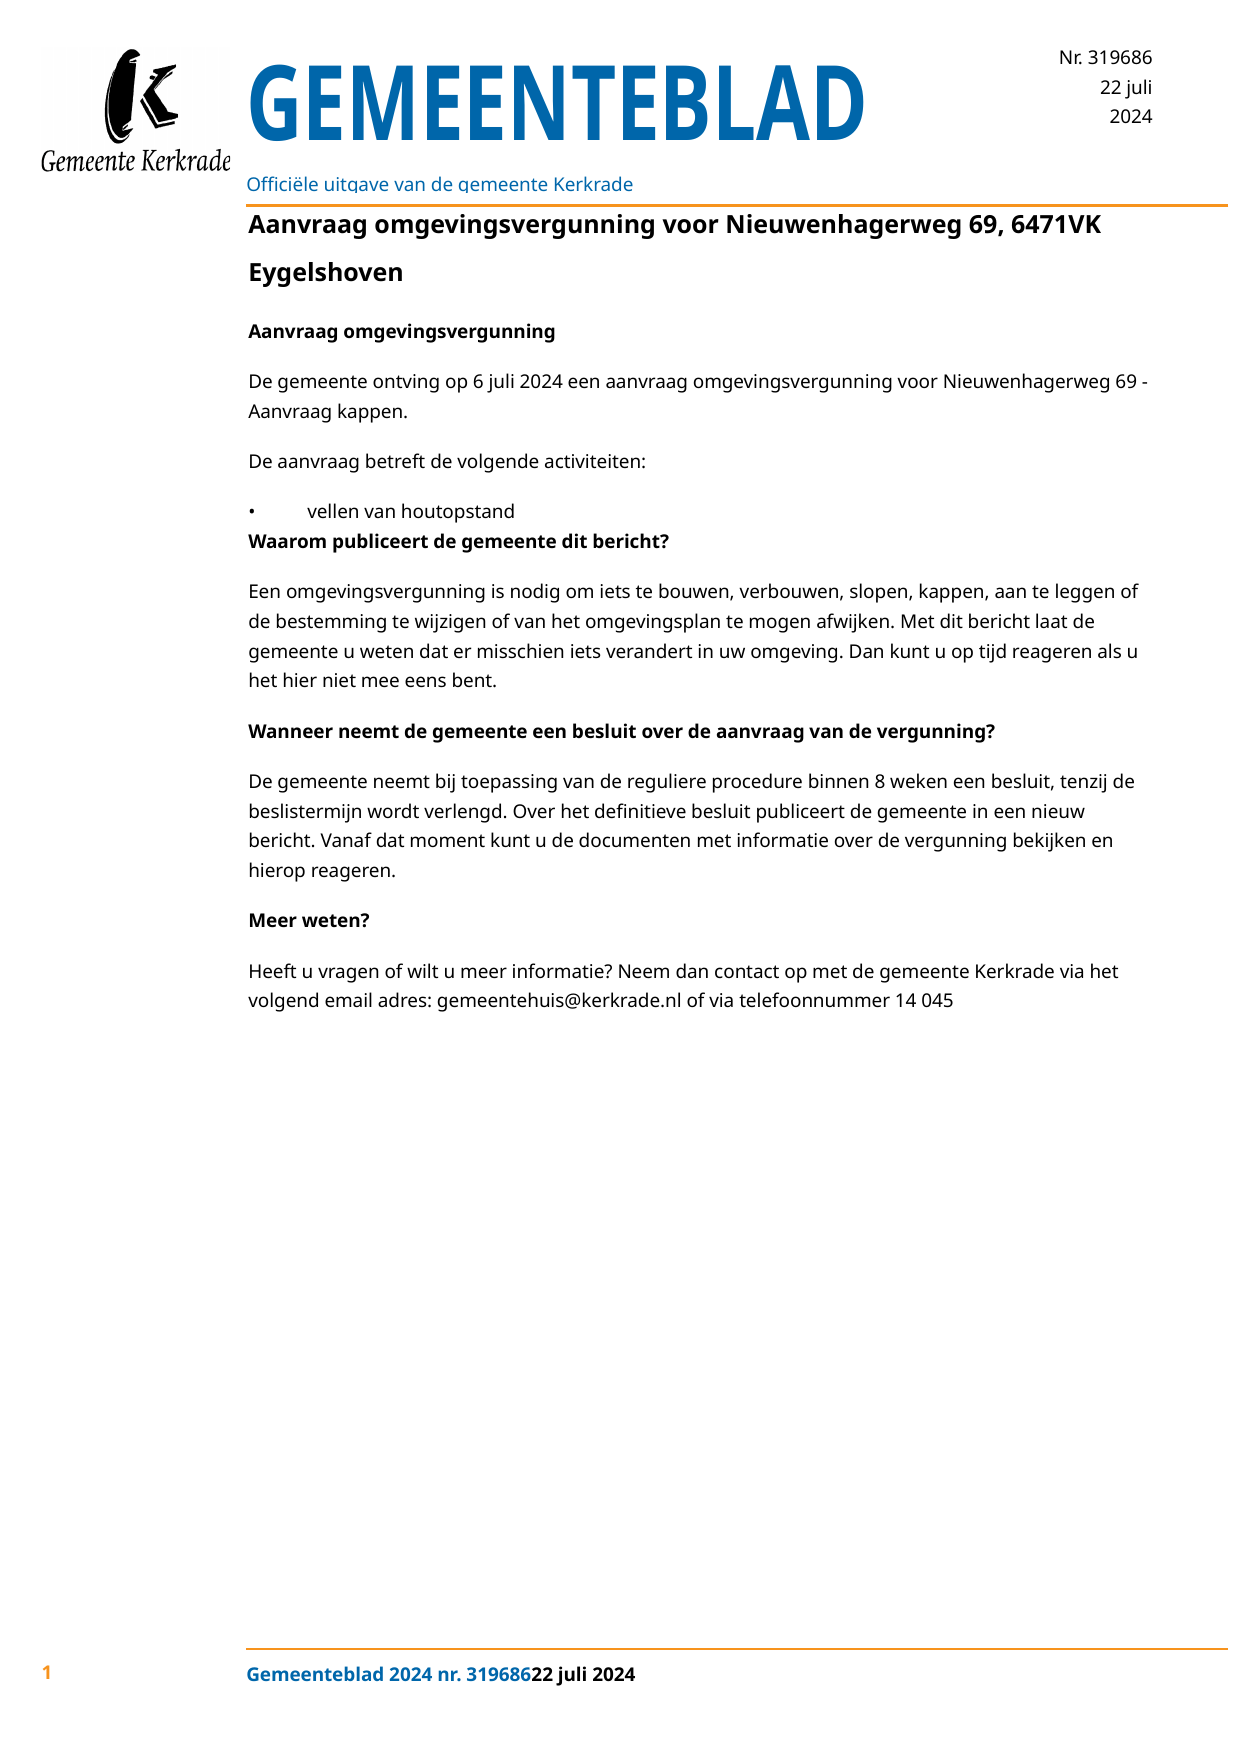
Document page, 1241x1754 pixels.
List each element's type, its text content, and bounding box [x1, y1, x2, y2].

text Aanvraag omgevingsvergunning [248, 318, 1152, 344]
text Heeft u vragen of wilt u meer informatie? Neem dan contact op met de gemeente Kerkrade via het volgend email adres: gemeentehuis@kerkrade.nl of via telefoonnummer 14 045 [248, 958, 1152, 1013]
text De gemeente ontving op 6 juli 2024 een aanvraag omgevingsvergunning voor Nieuwenhagerweg 69 - Aanvraag kappen. [248, 368, 1152, 424]
text Aanvraag omgevingsvergunning voor Nieuwenhagerweg 69, 6471VK Eygelshoven [248, 207, 1152, 288]
text De gemeente neemt bij toepassing van de reguliere procedure binnen 8 weken een besluit, tenzij de beslistermijn wordt verlengd. Over het definitieve besluit publiceert de gemeente in een nieuw bericht. Vanaf dat moment kunt u de documenten met informatie over de vergunning bekijken en hierop reageren. [248, 768, 1152, 883]
text Wanneer neemt de gemeente een besluit over de aanvraag van de vergunning? [248, 718, 1152, 744]
text De aanvraag betreft de volgende activiteiten: [248, 448, 1152, 474]
list vellen van houtopstand [248, 499, 1152, 524]
text Meer weten? [248, 907, 1152, 933]
picture [41, 47, 231, 172]
text Een omgevingsvergunning is nodig om iets te bouwen, verbouwen, slopen, kappen, aan te leggen of de bestemming te wijzigen of van het omgevingsplan te mogen afwijken. Met dit bericht laat de gemeente u weten dat er misschien iets verandert in uw omgeving. Dan kunt u op tijd reageren als u het hier niet mee eens bent. [248, 579, 1152, 693]
text Waarom publiceert de gemeente dit bericht? [248, 528, 1152, 554]
